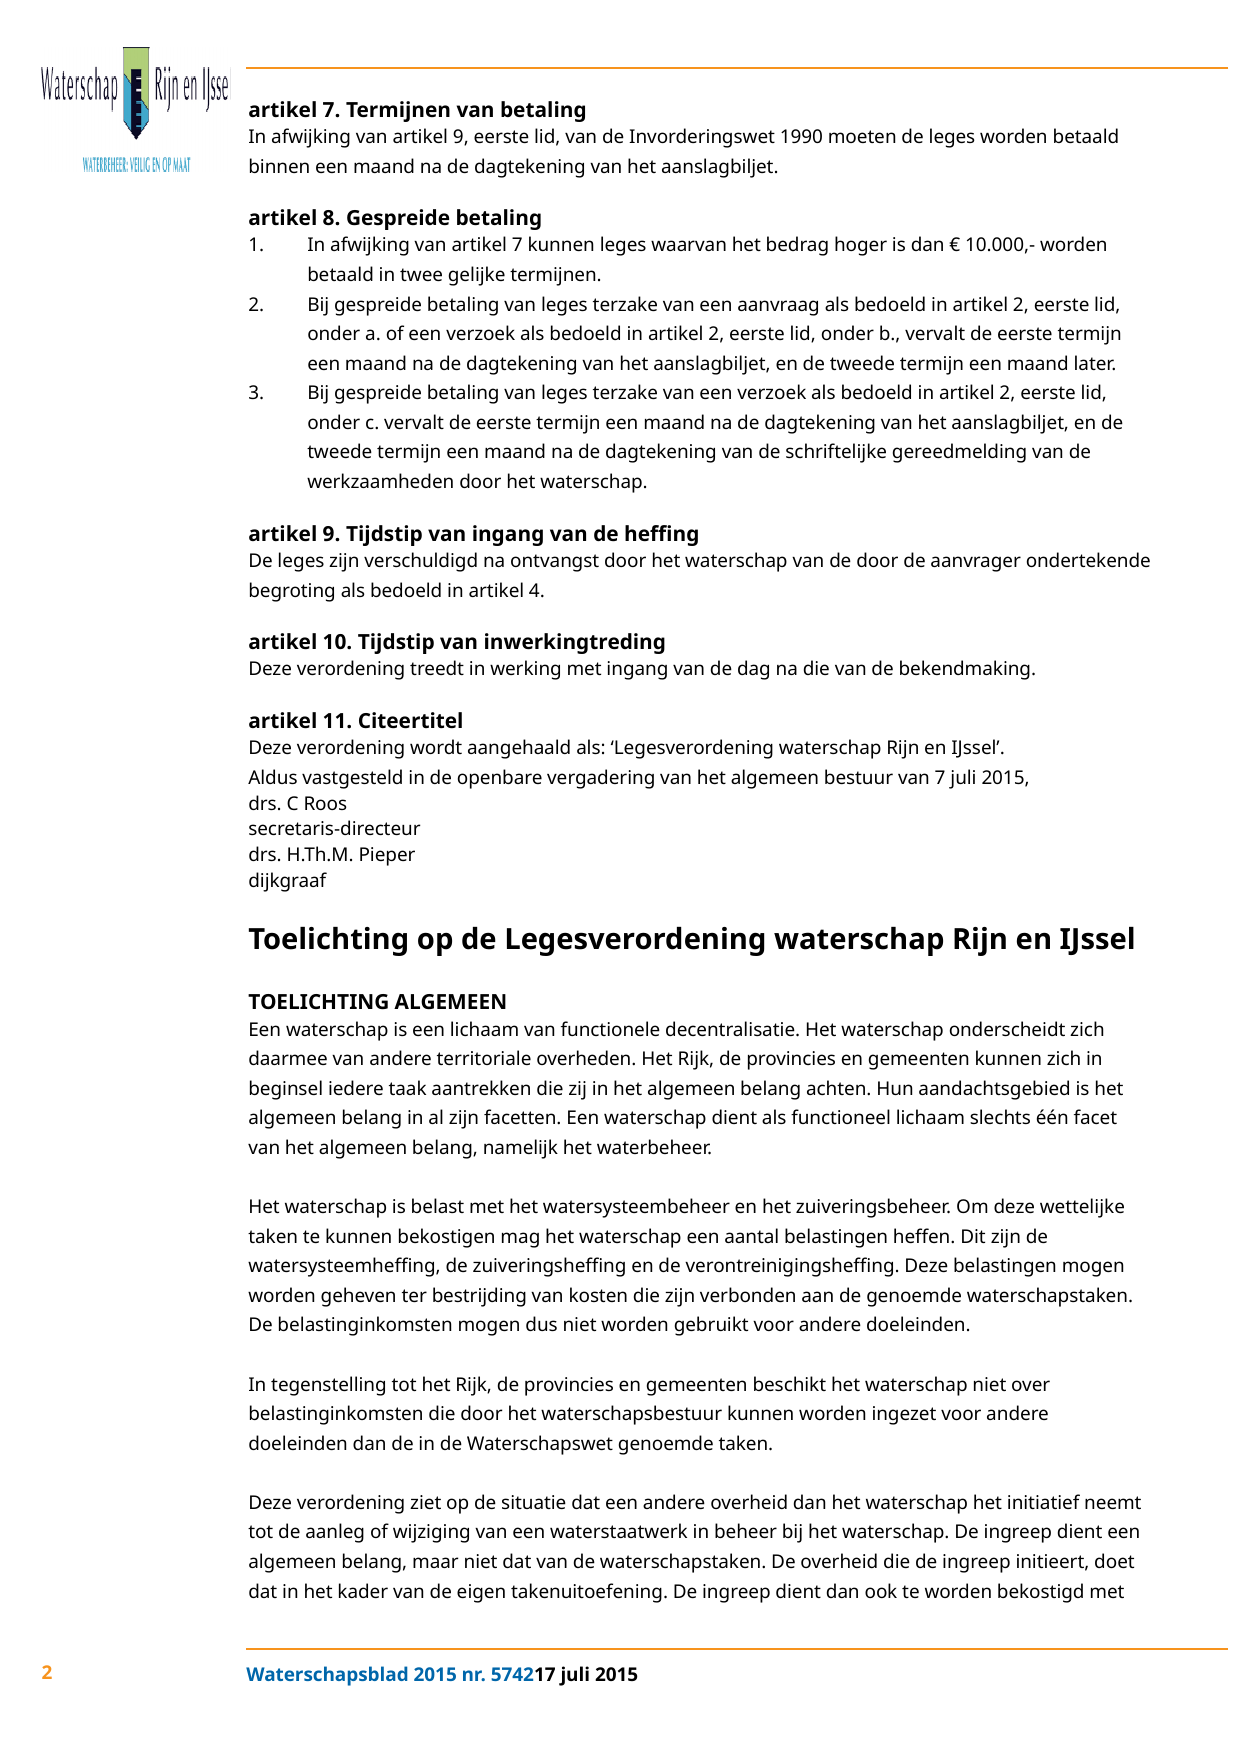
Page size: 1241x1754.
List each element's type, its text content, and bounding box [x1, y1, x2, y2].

text In afwijking van artikel 9, eerste lid, van de Invorderingswet 1990 moeten de leges worden betaald binnen een maand na de dagtekening van het aanslagbiljet. [248, 123, 1152, 178]
text artikel 11. Citeertitel [248, 706, 1152, 734]
text artikel 7. Termijnen van betaling [248, 95, 1152, 123]
text In tegenstelling tot het Rijk, de provincies en gemeenten beschikt het waterschap niet over belastinginkomsten die door het waterschapsbestuur kunnen worden ingezet voor andere doeleinden dan de in de Waterschapswet genoemde taken. [248, 1371, 1152, 1456]
text Toelichting op de Legesverordening waterschap Rijn en IJssel [248, 918, 1152, 958]
text secretaris-directeur [248, 816, 1152, 841]
text drs. C Roos [248, 790, 1152, 816]
list Bij gespreide betaling van leges terzake van een verzoek als bedoeld in artikel 2, eerste lid, onder c. vervalt de eerste termijn een maand na de dagtekening van het aanslagbiljet, en de tweede termijn een maand na de dagtekening van de schriftelijke gereedmelding van de werkzaamheden door het waterschap. [248, 379, 1152, 494]
text drs. H.Th.M. Pieper [248, 841, 1152, 867]
text TOELICHTING ALGEMEEN [248, 987, 1152, 1016]
text Deze verordening treedt in werking met ingang van de dag na die van de bekendmaking. [248, 656, 1152, 681]
text artikel 8. Gespreide betaling [248, 203, 1152, 232]
text De leges zijn verschuldigd na ontvangst door het waterschap van de door de aanvrager ondertekende begroting als bedoeld in artikel 4. [248, 547, 1152, 602]
text artikel 10. Tijdstip van inwerkingtreding [248, 627, 1152, 656]
text Deze verordening ziet op de situatie dat een andere overheid dan het waterschap het initiatief neemt tot de aanleg of wijziging van een waterstaatwerk in beheer bij het waterschap. De ingreep dient een algemeen belang, maar niet dat van de waterschapstaken. De overheid die de ingreep initieert, doet dat in het kader van de eigen takenuitoefening. De ingreep dient dan ook te worden bekostigd met [248, 1489, 1152, 1603]
text Aldus vastgesteld in de openbare vergadering van het algemeen bestuur van 7 juli 2015, [248, 764, 1152, 790]
text Een waterschap is een lichaam van functionele decentralisatie. Het waterschap onderscheidt zich daarmee van andere territoriale overheden. Het Rijk, de provincies en gemeenten kunnen zich in beginsel iedere taak aantrekken die zij in het algemeen belang achten. Hun aandachtsgebied is het algemeen belang in al zijn facetten. Een waterschap dient als functioneel lichaam slechts één facet van het algemeen belang, namelijk het waterbeheer. [248, 1016, 1152, 1160]
text artikel 9. Tijdstip van ingang van de heffing [248, 519, 1152, 547]
list In afwijking van artikel 7 kunnen leges waarvan het bedrag hoger is dan € 10.000,- worden betaald in twee gelijke termijnen. [248, 232, 1152, 287]
list Bij gespreide betaling van leges terzake van een aanvraag als bedoeld in artikel 2, eerste lid, onder a. of een verzoek als bedoeld in artikel 2, eerste lid, onder b., vervalt de eerste termijn een maand na de dagtekening van het aanslagbiljet, en de tweede termijn een maand later. [248, 291, 1152, 376]
text dijkgraaf [248, 867, 1152, 893]
text Het waterschap is belast met het watersysteembeheer en het zuiveringsbeheer. Om deze wettelijke taken te kunnen bekostigen mag het waterschap een aantal belastingen heffen. Dit zijn de watersysteemheffing, de zuiveringsheffing en de verontreinigingsheffing. Deze belastingen mogen worden geheven ter bestrijding van kosten die zijn verbonden aan de genoemde waterschapstaken. De belastinginkomsten mogen dus niet worden gebruikt voor andere doeleinden. [248, 1193, 1152, 1337]
text Deze verordening wordt aangehaald als: ‘Legesverordening waterschap Rijn en IJssel’. [248, 734, 1152, 760]
picture [41, 47, 231, 172]
